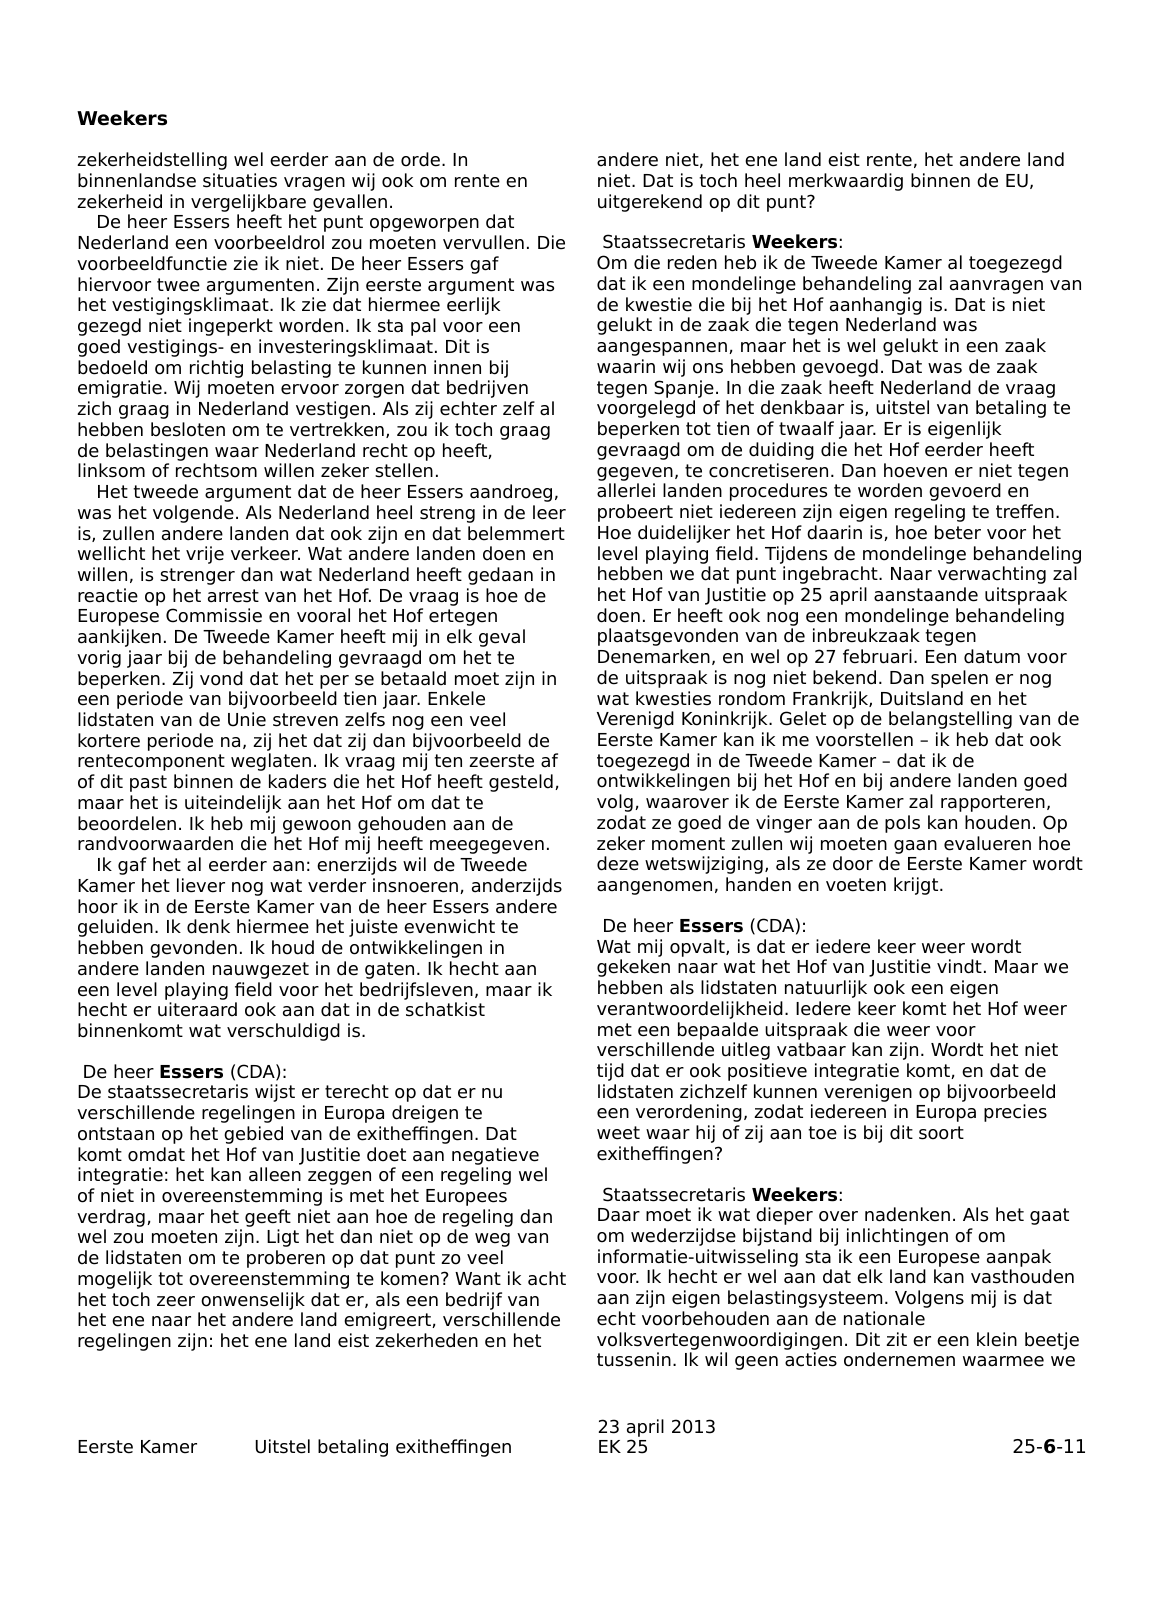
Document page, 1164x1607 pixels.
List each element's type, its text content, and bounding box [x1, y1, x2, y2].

text zekerheidstelling wel eerder aan de orde. In binnenlandse situaties vragen wij ook om rente en zekerheid in vergelijkbare gevallen. [77, 150, 567, 212]
text Staatssecretaris Weekers: [596, 1184, 1087, 1205]
text Wat mij opvalt, is dat er iedere keer weer wordt gekeken naar wat het Hof van Justitie vindt. Maar we hebben als lidstaten natuurlijk ook een eigen verantwoordelijkheid. Iedere keer komt het Hof weer met een bepaalde uitspraak die weer voor verschillende uitleg vatbaar kan zijn. Wordt het niet tijd dat er ook positieve integratie komt, en dat de lidstaten zichzelf kunnen verenigen op bijvoorbeeld een verordening, zodat iedereen in Europa precies weet waar hij of zij aan toe is bij dit soort exitheffingen? [596, 936, 1087, 1164]
text De heer Essers (CDA): [77, 1062, 567, 1082]
text De heer Essers (CDA): [596, 916, 1087, 936]
text De staatssecretaris wijst er terecht op dat er nu verschillende regelingen in Europa dreigen te ontstaan op het gebied van de exitheffingen. Dat komt omdat het Hof van Justitie doet aan negatieve integratie: het kan alleen zeggen of een regeling wel of niet in overeenstemming is met het Europees verdrag, maar het geeft niet aan hoe de regeling dan wel zou moeten zijn. Ligt het dan niet op de weg van de lidstaten om te proberen op dat punt zo veel mogelijk tot overeenstemming te komen? Want ik acht het toch zeer onwenselijk dat er, als een bedrijf van het ene naar het andere land emigreert, verschillende regelingen zijn: het ene land eist zekerheden en het [77, 1082, 567, 1352]
text Daar moet ik wat dieper over nadenken. Als het gaat om wederzijdse bijstand bij inlichtingen of om informatie-uitwisseling sta ik een Europese aanpak voor. Ik hecht er wel aan dat elk land kan vasthouden aan zijn eigen belastingsysteem. Volgens mij is dat echt voorbehouden aan de nationale volksvertegenwoordigingen. Dit zit er een klein beetje tussenin. Ik wil geen acties ondernemen waarmee we [596, 1205, 1087, 1371]
text Ik gaf het al eerder aan: enerzijds wil de Tweede Kamer het liever nog wat verder insnoeren, anderzijds hoor ik in de Eerste Kamer van de heer Essers andere geluiden. Ik denk hiermee het juiste evenwicht te hebben gevonden. Ik houd de ontwikkelingen in andere landen nauwgezet in de gaten. Ik hecht aan een level playing field voor het bedrijfsleven, maar ik hecht er uiteraard ook aan dat in de schatkist binnenkomt wat verschuldigd is. [77, 855, 567, 1042]
text andere niet, het ene land eist rente, het andere land niet. Dat is toch heel merkwaardig binnen de EU, uitgerekend op dit punt? [596, 150, 1087, 212]
text Het tweede argument dat de heer Essers aandroeg, was het volgende. Als Nederland heel streng in de leer is, zullen andere landen dat ook zijn en dat belemmert wellicht het vrije verkeer. Wat andere landen doen en willen, is strenger dan wat Nederland heeft gedaan in reactie op het arrest van het Hof. De vraag is hoe de Europese Commissie en vooral het Hof ertegen aankijken. De Tweede Kamer heeft mij in elk geval vorig jaar bij de behandeling gevraagd om het te beperken. Zij vond dat het per se betaald moet zijn in een periode van bijvoorbeeld tien jaar. Enkele lidstaten van de Unie streven zelfs nog een veel kortere periode na, zij het dat zij dan bijvoorbeeld de rentecomponent weglaten. Ik vraag mij ten zeerste af of dit past binnen de kaders die het Hof heeft gesteld, maar het is uiteindelijk aan het Hof om dat te beoordelen. Ik heb mij gewoon gehouden aan de randvoorwaarden die het Hof mij heeft meegegeven. [77, 482, 567, 855]
text Staatssecretaris Weekers: [596, 232, 1087, 253]
text Om die reden heb ik de Tweede Kamer al toegezegd dat ik een mondelinge behandeling zal aanvragen van de kwestie die bij het Hof aanhangig is. Dat is niet gelukt in de zaak die tegen Nederland was aangespannen, maar het is wel gelukt in een zaak waarin wij ons hebben gevoegd. Dat was de zaak tegen Spanje. In die zaak heeft Nederland de vraag voorgelegd of het denkbaar is, uitstel van betaling te beperken tot tien of twaalf jaar. Er is eigenlijk gevraagd om de duiding die het Hof eerder heeft gegeven, te concretiseren. Dan hoeven er niet tegen allerlei landen procedures te worden gevoerd en probeert niet iedereen zijn eigen regeling te treffen. Hoe duidelijker het Hof daarin is, hoe beter voor het level playing field. Tijdens de mondelinge behandeling hebben we dat punt ingebracht. Naar verwachting zal het Hof van Justitie op 25 april aanstaande uitspraak doen. Er heeft ook nog een mondelinge behandeling plaatsgevonden van de inbreukzaak tegen Denemarken, en wel op 27 februari. Een datum voor de uitspraak is nog niet bekend. Dan spelen er nog wat kwesties rondom Frankrijk, Duitsland en het Verenigd Koninkrijk. Gelet op de belangstelling van de Eerste Kamer kan ik me voorstellen – ik heb dat ook toegezegd in de Tweede Kamer – dat ik de ontwikkelingen bij het Hof en bij andere landen goed volg, waarover ik de Eerste Kamer zal rapporteren, zodat ze goed de vinger aan de pols kan houden. Op zeker moment zullen wij moeten gaan evalueren hoe deze wetswijziging, als ze door de Eerste Kamer wordt aangenomen, handen en voeten krijgt. [596, 253, 1087, 896]
text De heer Essers heeft het punt opgeworpen dat Nederland een voorbeeldrol zou moeten vervullen. Die voorbeeldfunctie zie ik niet. De heer Essers gaf hiervoor twee argumenten. Zijn eerste argument was het vestigingsklimaat. Ik zie dat hiermee eerlijk gezegd niet ingeperkt worden. Ik sta pal voor een goed vestigings- en investeringsklimaat. Dit is bedoeld om richtig belasting te kunnen innen bij emigratie. Wij moeten ervoor zorgen dat bedrijven zich graag in Nederland vestigen. Als zij echter zelf al hebben besloten om te vertrekken, zou ik toch graag de belastingen waar Nederland recht op heeft, linksom of rechtsom willen zeker stellen. [77, 212, 567, 482]
